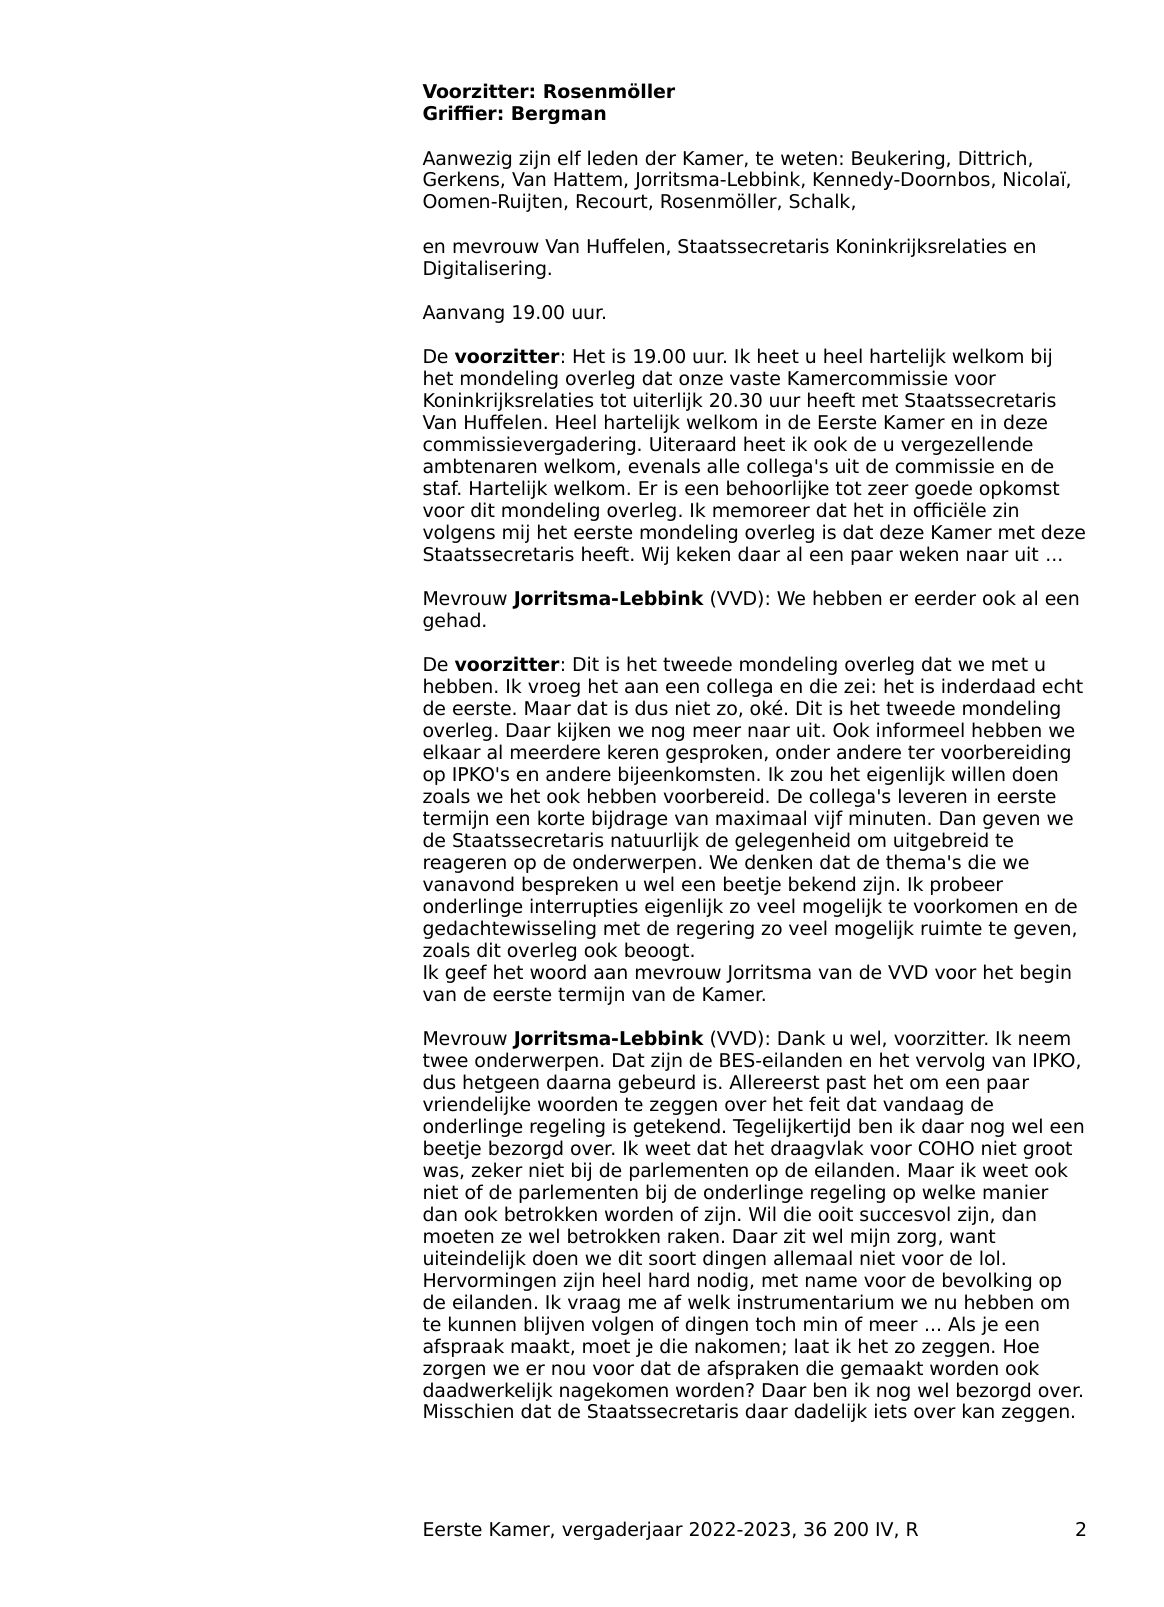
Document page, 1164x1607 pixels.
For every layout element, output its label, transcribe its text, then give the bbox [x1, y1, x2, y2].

text Aanwezig zijn elf leden der Kamer, te weten: Beukering, Dittrich, Gerkens, Van Hattem, Jorritsma-Lebbink, Kennedy-Doornbos, Nicolaï, Oomen-Ruijten, Recourt, Rosenmöller, Schalk, [422, 147, 1087, 213]
text De voorzitter: Dit is het tweede mondeling overleg dat we met u hebben. Ik vroeg het aan een collega en die zei: het is inderdaad echt de eerste. Maar dat is dus niet zo, oké. Dit is het tweede mondeling overleg. Daar kijken we nog meer naar uit. Ook informeel hebben we elkaar al meerdere keren gesproken, onder andere ter voorbereiding op IPKO's en andere bijeenkomsten. Ik zou het eigenlijk willen doen zoals we het ook hebben voorbereid. De collega's leveren in eerste termijn een korte bijdrage van maximaal vijf minuten. Dan geven we de Staatssecretaris natuurlijk de gelegenheid om uitgebreid te reageren op de onderwerpen. We denken dat de thema's die we vanavond bespreken u wel een beetje bekend zijn. Ik probeer onderlinge interrupties eigenlijk zo veel mogelijk te voorkomen en de gedachtewisseling met de regering zo veel mogelijk ruimte te geven, zoals dit overleg ook beoogt. [422, 654, 1087, 962]
text Mevrouw Jorritsma-Lebbink (VVD): Dank u wel, voorzitter. Ik neem twee onderwerpen. Dat zijn de BES-eilanden en het vervolg van IPKO, dus hetgeen daarna gebeurd is. Allereerst past het om een paar vriendelijke woorden te zeggen over het feit dat vandaag de onderlinge regeling is getekend. Tegelijkertijd ben ik daar nog wel een beetje bezorgd over. Ik weet dat het draagvlak voor COHO niet groot was, zeker niet bij de parlementen op de eilanden. Maar ik weet ook niet of de parlementen bij de onderlinge regeling op welke manier dan ook betrokken worden of zijn. Wil die ooit succesvol zijn, dan moeten ze wel betrokken raken. Daar zit wel mijn zorg, want uiteindelijk doen we dit soort dingen allemaal niet voor de lol. Hervormingen zijn heel hard nodig, met name voor de bevolking op de eilanden. Ik vraag me af welk instrumentarium we nu hebben om te kunnen blijven volgen of dingen toch min of meer ... Als je een afspraak maakt, moet je die nakomen; laat ik het zo zeggen. Hoe zorgen we er nou voor dat de afspraken die gemaakt worden ook daadwerkelijk nagekomen worden? Daar ben ik nog wel bezorgd over. Misschien dat de Staatssecretaris daar dadelijk iets over kan zeggen. [422, 1028, 1087, 1423]
text Ik geef het woord aan mevrouw Jorritsma van de VVD voor het begin van de eerste termijn van de Kamer. [422, 962, 1087, 1006]
text De voorzitter: Het is 19.00 uur. Ik heet u heel hartelijk welkom bij het mondeling overleg dat onze vaste Kamercommissie voor Koninkrijksrelaties tot uiterlijk 20.30 uur heeft met Staatssecretaris Van Huffelen. Heel hartelijk welkom in de Eerste Kamer en in deze commissievergadering. Uiteraard heet ik ook de u vergezellende ambtenaren welkom, evenals alle collega's uit de commissie en de staf. Hartelijk welkom. Er is een behoorlijke tot zeer goede opkomst voor dit mondeling overleg. Ik memoreer dat het in officiële zin volgens mij het eerste mondeling overleg is dat deze Kamer met deze Staatssecretaris heeft. Wij keken daar al een paar weken naar uit ... [422, 346, 1087, 566]
text Voorzitter: Rosenmöller [422, 81, 1087, 103]
text Griffier: Bergman [422, 103, 1087, 125]
text Aanvang 19.00 uur. [422, 302, 1087, 324]
text en mevrouw Van Huffelen, Staatssecretaris Koninkrijksrelaties en Digitalisering. [422, 236, 1087, 279]
text Mevrouw Jorritsma-Lebbink (VVD): We hebben er eerder ook al een gehad. [422, 588, 1087, 632]
